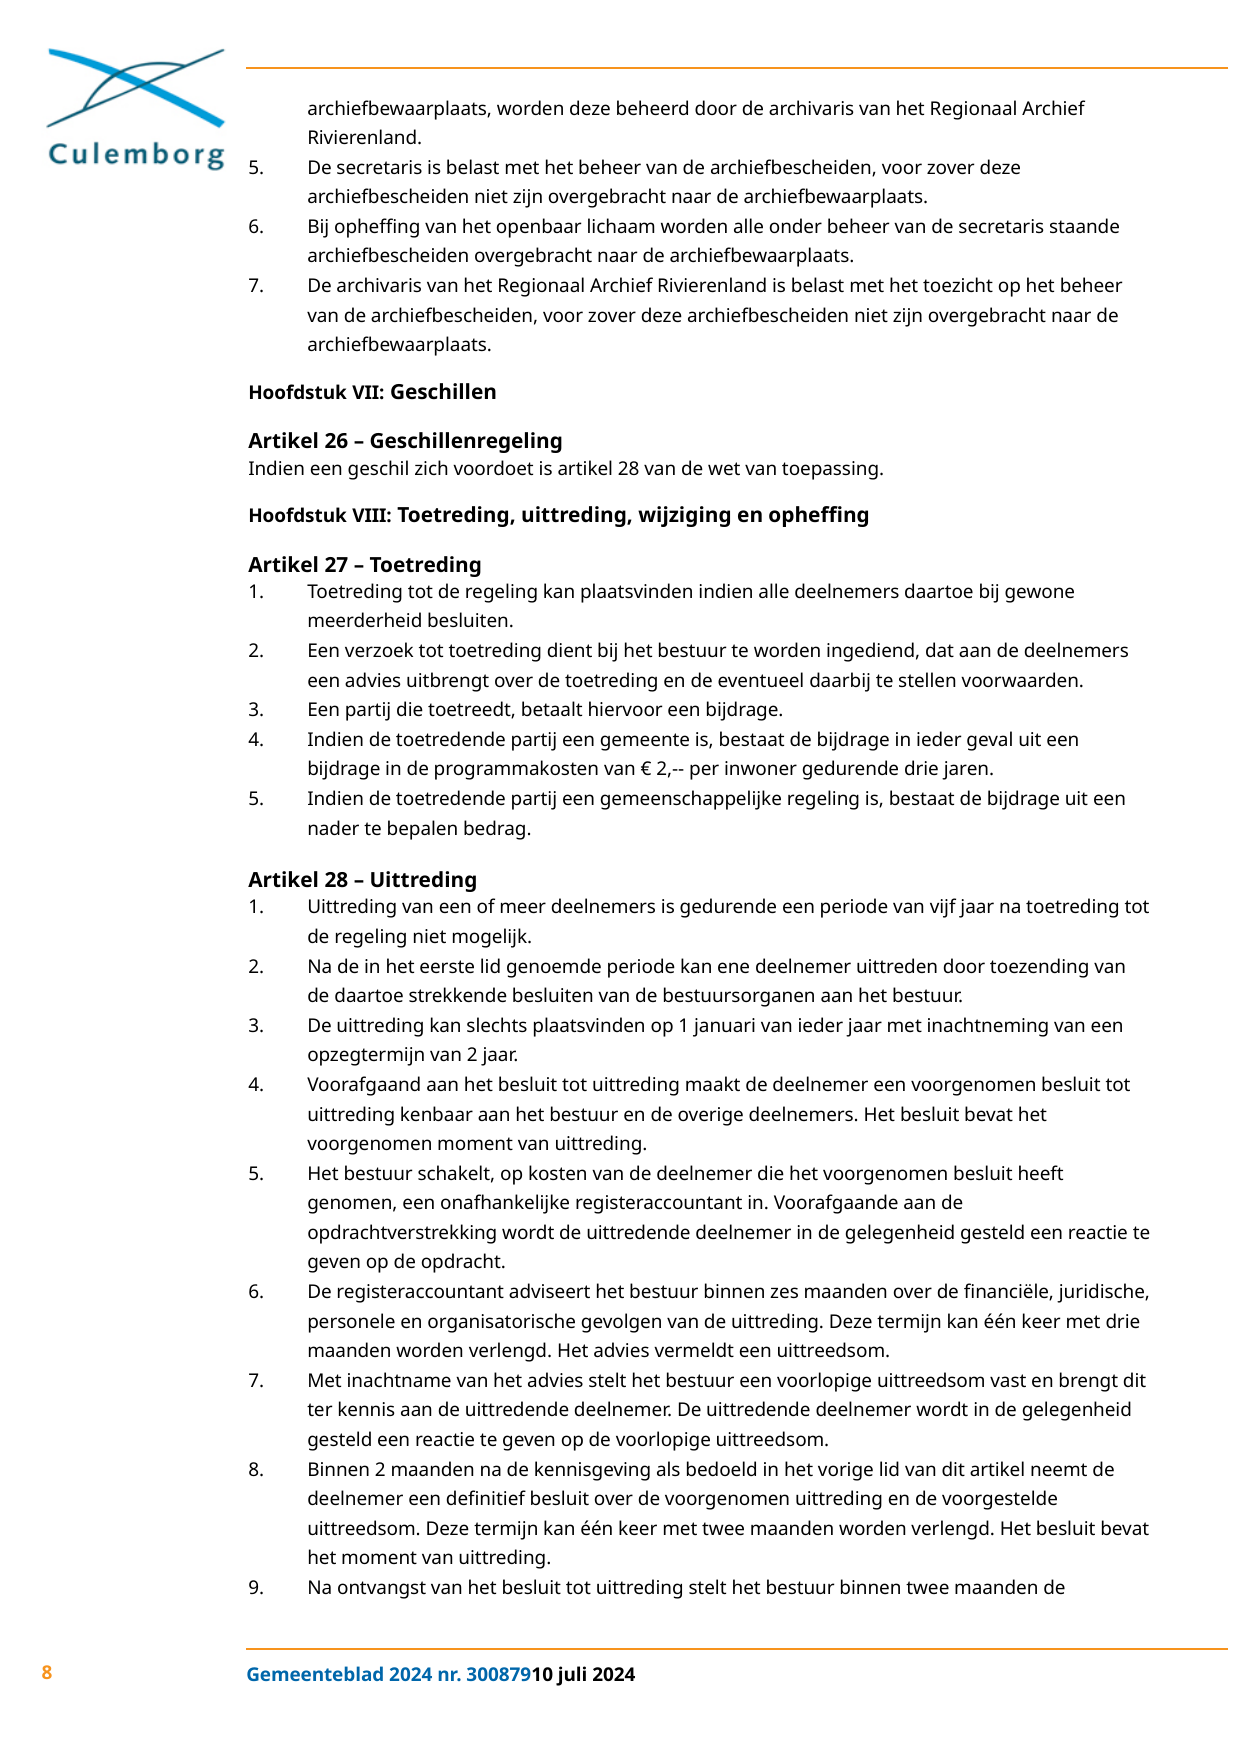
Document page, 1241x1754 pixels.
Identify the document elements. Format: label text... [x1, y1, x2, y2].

list Een partij die toetreedt, betaalt hiervoor een bijdrage. [248, 696, 1152, 722]
list Met inachtname van het advies stelt het bestuur een voorlopige uittreedsom vast en brengt dit ter kennis aan de uittredende deelnemer. De uittredende deelnemer wordt in de gelegenheid gesteld een reactie te geven op de voorlopige uittreedsom. [248, 1367, 1152, 1452]
list Indien de toetredende partij een gemeente is, bestaat de bijdrage in ieder geval uit een bijdrage in de programmakosten van € 2,-- per inwoner gedurende drie jaren. [248, 726, 1152, 781]
list Bij opheffing van het openbaar lichaam worden alle onder beheer van de secretaris staande archiefbescheiden overgebracht naar de archiefbewaarplaats. [248, 213, 1152, 268]
list Na ontvangst van het besluit tot uittreding stelt het bestuur binnen twee maanden de [248, 1574, 1152, 1600]
text Indien een geschil zich voordoet is artikel 28 van de wet van toepassing. [248, 455, 1152, 481]
list Het bestuur schakelt, op kosten van de deelnemer die het voorgenomen besluit heeft genomen, een onafhankelijke registeraccountant in. Voorafgaande aan de opdrachtverstrekking wordt de uittredende deelnemer in de gelegenheid gesteld een reactie te geven op de opdracht. [248, 1160, 1152, 1274]
list Na de in het eerste lid genoemde periode kan ene deelnemer uittreden door toezending van de daartoe strekkende besluiten van de bestuursorganen aan het bestuur. [248, 953, 1152, 1008]
list archiefbewaarplaats, worden deze beheerd door de archivaris van het Regionaal Archief Rivierenland. [248, 95, 1152, 150]
list De archivaris van het Regionaal Archief Rivierenland is belast met het toezicht op het beheer van de archiefbescheiden, voor zover deze archiefbescheiden niet zijn overgebracht naar de archiefbewaarplaats. [248, 272, 1152, 357]
list Binnen 2 maanden na de kennisgeving als bedoeld in het vorige lid van dit artikel neemt de deelnemer een definitief besluit over de voorgenomen uittreding en de voorgestelde uittreedsom. Deze termijn kan één keer met twee maanden worden verlengd. Het besluit bevat het moment van uittreding. [248, 1456, 1152, 1570]
list De secretaris is belast met het beheer van de archiefbescheiden, voor zover deze archiefbescheiden niet zijn overgebracht naar de archiefbewaarplaats. [248, 154, 1152, 209]
text Hoofdstuk VIII: Toetreding, uittreding, wijziging en opheffing [248, 500, 1152, 529]
text Artikel 28 – Uittreding [248, 865, 1152, 894]
list De registeraccountant adviseert het bestuur binnen zes maanden over de financiële, juridische, personele en organisatorische gevolgen van de uittreding. Deze termijn kan één keer met drie maanden worden verlengd. Het advies vermeldt een uittreedsom. [248, 1278, 1152, 1363]
list De uittreding kan slechts plaatsvinden op 1 januari van ieder jaar met inachtneming van een opzegtermijn van 2 jaar. [248, 1012, 1152, 1067]
text Artikel 26 – Geschillenregeling [248, 426, 1152, 455]
text Hoofdstuk VII: Geschillen [248, 377, 1152, 406]
list Een verzoek tot toetreding dient bij het bestuur te worden ingediend, dat aan de deelnemers een advies uitbrengt over de toetreding en de eventueel daarbij te stellen voorwaarden. [248, 637, 1152, 693]
list Toetreding tot de regeling kan plaatsvinden indien alle deelnemers daartoe bij gewone meerderheid besluiten. [248, 578, 1152, 633]
picture [41, 47, 231, 172]
list Indien de toetredende partij een gemeenschappelijke regeling is, bestaat de bijdrage uit een nader te bepalen bedrag. [248, 785, 1152, 841]
list Voorafgaand aan het besluit tot uittreding maakt de deelnemer een voorgenomen besluit tot uittreding kenbaar aan het bestuur en de overige deelnemers. Het besluit bevat het voorgenomen moment van uittreding. [248, 1071, 1152, 1156]
list Uittreding van een of meer deelnemers is gedurende een periode van vijf jaar na toetreding tot de regeling niet mogelijk. [248, 894, 1152, 949]
text Artikel 27 – Toetreding [248, 550, 1152, 578]
